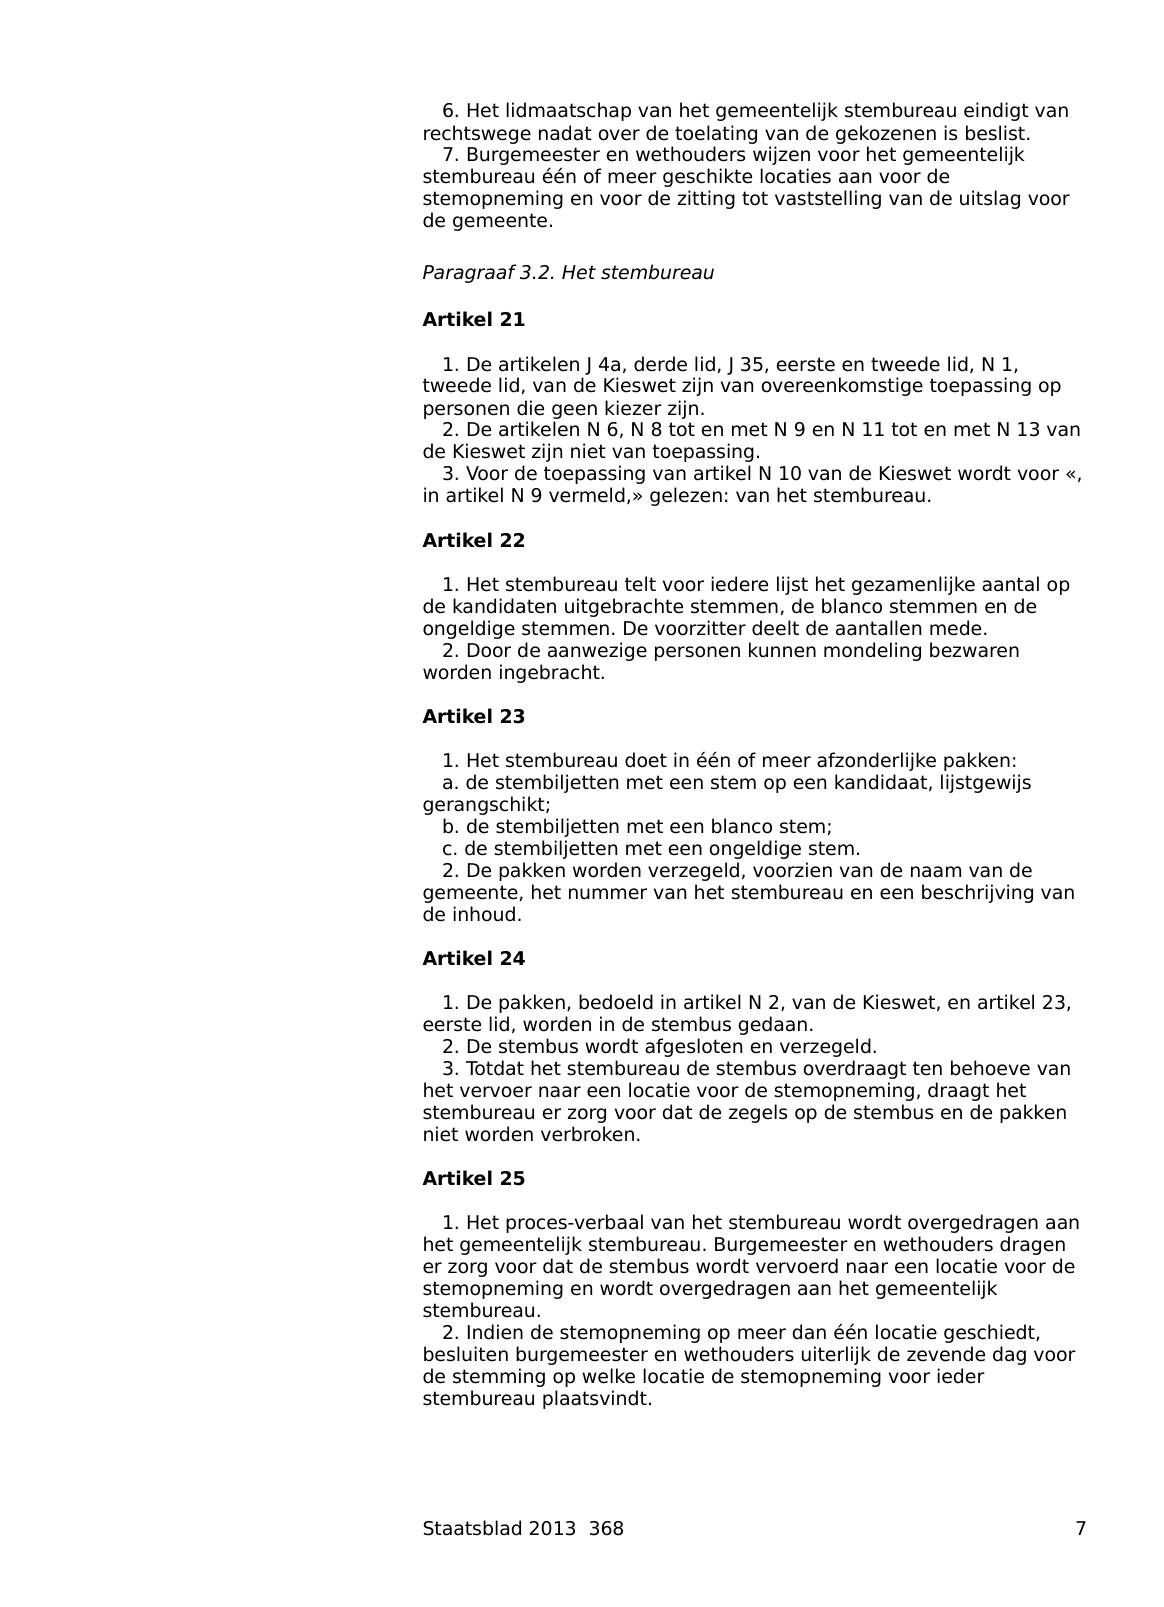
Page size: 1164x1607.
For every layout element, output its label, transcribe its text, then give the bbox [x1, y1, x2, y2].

subtitle Artikel 21 [422, 309, 1087, 331]
subtitle Artikel 22 [422, 529, 1087, 551]
text 2. De artikelen N 6, N 8 tot en met N 9 en N 11 tot en met N 13 van de Kieswet zijn niet van toepassing. [422, 419, 1087, 463]
text b. de stembiljetten met een blanco stem; [422, 816, 1087, 838]
text 3. Totdat het stembureau de stembus overdraagt ten behoeve van het vervoer naar een locatie voor de stemopneming, draagt het stembureau er zorg voor dat de zegels op de stembus en de pakken niet worden verbroken. [422, 1058, 1087, 1146]
text 2. De stembus wordt afgesloten en verzegeld. [422, 1036, 1087, 1058]
subtitle Paragraaf 3.2. Het stembureau [422, 262, 1087, 284]
text 2. Door de aanwezige personen kunnen mondeling bezwaren worden ingebracht. [422, 639, 1087, 683]
text 1. Het stembureau doet in één of meer afzonderlijke pakken: [422, 750, 1087, 772]
text 1. De pakken, bedoeld in artikel N 2, van de Kieswet, en artikel 23, eerste lid, worden in de stembus gedaan. [422, 992, 1087, 1036]
text 2. Indien de stemopneming op meer dan één locatie geschiedt, besluiten burgemeester en wethouders uiterlijk de zevende dag voor de stemming op welke locatie de stemopneming voor ieder stembureau plaatsvindt. [422, 1322, 1087, 1410]
subtitle Artikel 25 [422, 1168, 1087, 1190]
text 1. Het stembureau telt voor iedere lijst het gezamenlijke aantal op de kandidaten uitgebrachte stemmen, de blanco stemmen en de ongeldige stemmen. De voorzitter deelt de aantallen mede. [422, 574, 1087, 639]
subtitle Artikel 24 [422, 948, 1087, 970]
text 6. Het lidmaatschap van het gemeentelijk stembureau eindigt van rechtswege nadat over de toelating van de gekozenen is beslist. [422, 100, 1087, 144]
text 2. De pakken worden verzegeld, voorzien van de naam van de gemeente, het nummer van het stembureau en een beschrijving van de inhoud. [422, 860, 1087, 926]
text 3. Voor de toepassing van artikel N 10 van de Kieswet wordt voor «, in artikel N 9 vermeld,» gelezen: van het stembureau. [422, 463, 1087, 507]
text c. de stembiljetten met een ongeldige stem. [422, 838, 1087, 860]
text 7. Burgemeester en wethouders wijzen voor het gemeentelijk stembureau één of meer geschikte locaties aan voor de stemopneming en voor de zitting tot vaststelling van de uitslag voor de gemeente. [422, 144, 1087, 232]
subtitle Artikel 23 [422, 706, 1087, 728]
text 1. De artikelen J 4a, derde lid, J 35, eerste en tweede lid, N 1, tweede lid, van de Kieswet zijn van overeenkomstige toepassing op personen die geen kiezer zijn. [422, 353, 1087, 419]
text a. de stembiljetten met een stem op een kandidaat, lijstgewijs gerangschikt; [422, 772, 1087, 816]
text 1. Het proces-verbaal van het stembureau wordt overgedragen aan het gemeentelijk stembureau. Burgemeester en wethouders dragen er zorg voor dat de stembus wordt vervoerd naar een locatie voor de stemopneming en wordt overgedragen aan het gemeentelijk stembureau. [422, 1212, 1087, 1322]
